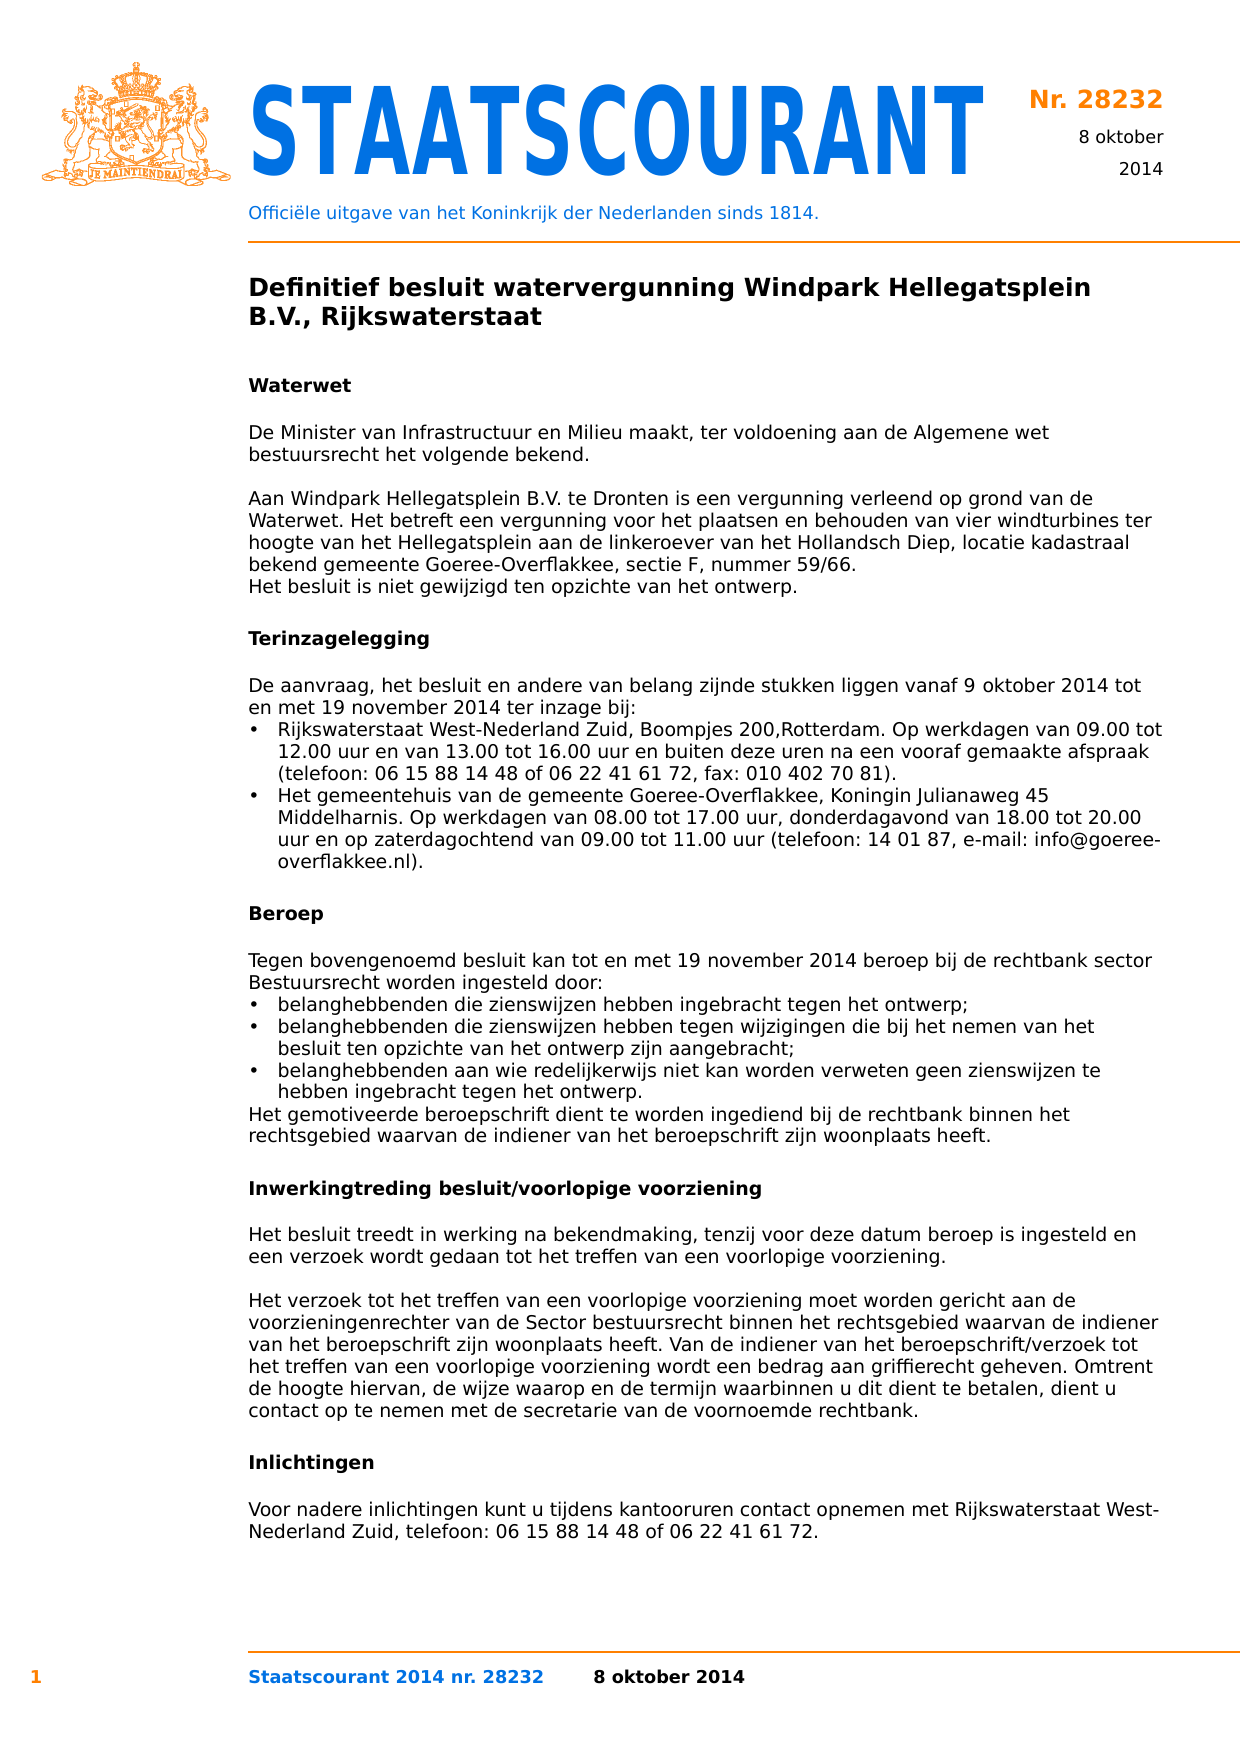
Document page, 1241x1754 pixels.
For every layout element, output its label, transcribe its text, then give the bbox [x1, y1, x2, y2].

text Het besluit is niet gewijzigd ten opzichte van het ontwerp. [248, 576, 1163, 598]
text • Rijkswaterstaat West-Nederland Zuid, Boompjes 200,Rotterdam. Op werkdagen van 09.00 tot 12.00 uur en van 13.00 tot 16.00 uur en buiten deze uren na een vooraf gemaakte afspraak (telefoon: 06 15 88 14 48 of 06 22 41 61 72, fax: 010 402 70 81). [248, 719, 1163, 785]
text Tegen bovengenoemd besluit kan tot en met 19 november 2014 beroep bij de rechtbank sector Bestuursrecht worden ingesteld door: [248, 949, 1163, 993]
picture [41, 62, 231, 186]
text • belanghebbenden aan wie redelijkerwijs niet kan worden verweten geen zienswijzen te hebben ingebracht tegen het ontwerp. [248, 1059, 1163, 1103]
table_cell 2014 [998, 153, 1240, 203]
text Voor nadere inlichtingen kunt u tijdens kantooruren contact opnemen met Rijkswaterstaat West-Nederland Zuid, telefoon: 06 15 88 14 48 of 06 22 41 61 72. [248, 1499, 1163, 1543]
subtitle Definitief besluit watervergunning Windpark Hellegatsplein B.V., Rijkswaterstaat [248, 273, 1163, 331]
text Het besluit treedt in werking na bekendmaking, tenzij voor deze datum beroep is ingesteld en een verzoek wordt gedaan tot het treffen van een voorlopige voorziening. [248, 1224, 1163, 1268]
text Het verzoek tot het treffen van een voorlopige voorziening moet worden gericht aan de voorzieningenrechter van de Sector bestuursrecht binnen het rechtsgebied waarvan de indiener van het beroepschrift zijn woonplaats heeft. Van de indiener van het beroepschrift/verzoek tot het treffen van een voorlopige voorziening wordt een bedrag aan griffierecht geheven. Omtrent de hoogte hiervan, de wijze waarop en de termijn waarbinnen u dit dient te betalen, dient u contact op te nemen met de secretarie van de voornoemde rechtbank. [248, 1290, 1163, 1422]
table_header STAATSCOURANT [248, 62, 998, 203]
subtitle Beroep [248, 903, 1163, 924]
text Het gemotiveerde beroepschrift dient te worden ingediend bij de rechtbank binnen het rechtsgebied waarvan de indiener van het beroepschrift zijn woonplaats heeft. [248, 1103, 1163, 1147]
text • belanghebbenden die zienswijzen hebben tegen wijzigingen die bij het nemen van het besluit ten opzichte van het ontwerp zijn aangebracht; [248, 1016, 1163, 1059]
subtitle Inwerkingtreding besluit/voorlopige voorziening [248, 1177, 1163, 1199]
text • Het gemeentehuis van de gemeente Goeree-Overflakkee, Koningin Julianaweg 45 Middelharnis. Op werkdagen van 08.00 tot 17.00 uur, donderdagavond van 18.00 tot 20.00 uur en op zaterdagochtend van 09.00 tot 11.00 uur (telefoon: 14 01 87, e-mail: info@goeree-overflakkee.nl). [248, 785, 1163, 873]
text • belanghebbenden die zienswijzen hebben ingebracht tegen het ontwerp; [248, 993, 1163, 1016]
text Aan Windpark Hellegatsplein B.V. te Dronten is een vergunning verleend op grond van de Waterwet. Het betreft een vergunning voor het plaatsen en behouden van vier windturbines ter hoogte van het Hellegatsplein aan de linkeroever van het Hollandsch Diep, locatie kadastraal bekend gemeente Goeree-Overflakkee, sectie F, nummer 59/66. [248, 488, 1163, 576]
table_cell 8 oktober [998, 121, 1240, 153]
table_cell Officiële uitgave van het Koninkrijk der Nederlanden sinds 1814. [248, 203, 1240, 241]
table_header Nr. 28232 [998, 62, 1240, 121]
subtitle Waterwet [248, 375, 1163, 397]
text De aanvraag, het besluit en andere van belang zijnde stukken liggen vanaf 9 oktober 2014 tot en met 19 november 2014 ter inzage bij: [248, 675, 1163, 719]
table_header [25, 62, 248, 241]
text De Minister van Infrastructuur en Milieu maakt, ter voldoening aan de Algemene wet bestuursrecht het volgende bekend. [248, 422, 1163, 466]
subtitle Terinzagelegging [248, 628, 1163, 650]
subtitle Inlichtingen [248, 1452, 1163, 1474]
